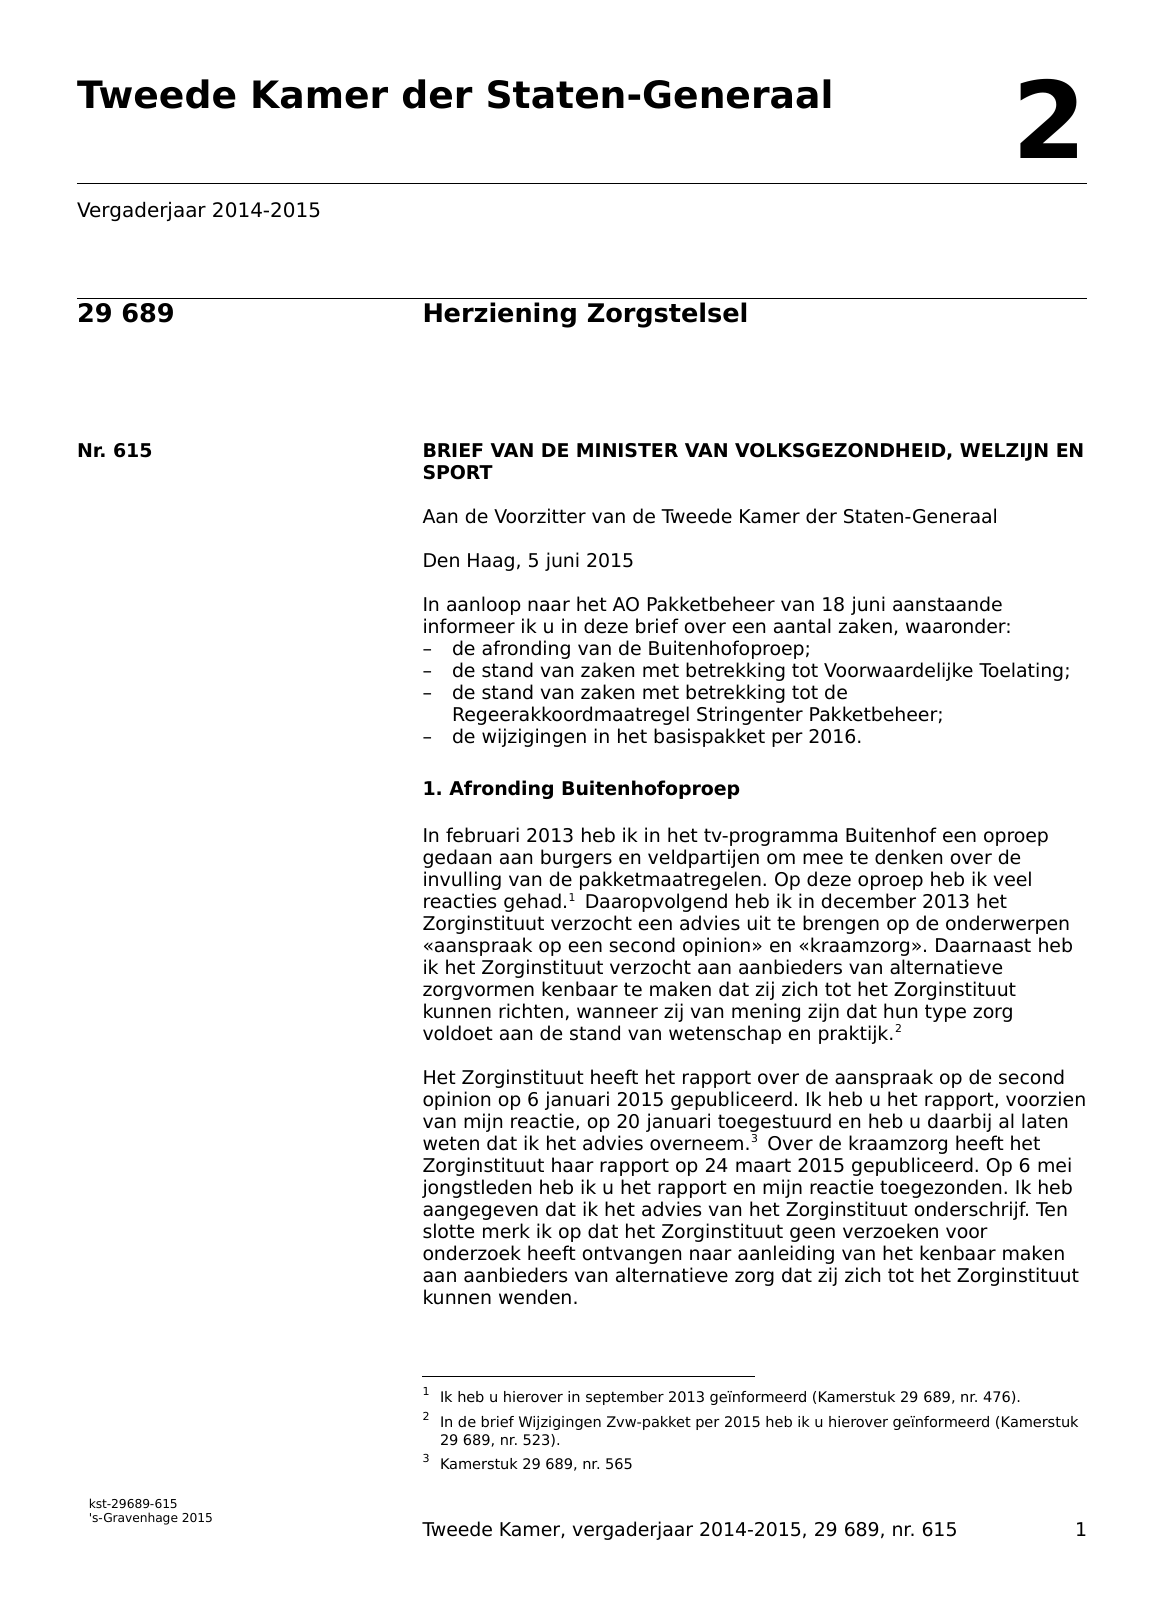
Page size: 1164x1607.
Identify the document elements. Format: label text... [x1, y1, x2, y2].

table_cell Vergaderjaar 2014-2015 [77, 184, 1087, 298]
text – de stand van zaken met betrekking tot de Regeerakkoordmaatregel Stringenter Pakketbeheer; [422, 682, 1087, 726]
text Het Zorginstituut heeft het rapport over de aanspraak op de second opinion op 6 januari 2015 gepubliceerd. Ik heb u het rapport, voorzien van mijn reactie, op 20 januari toegestuurd en heb u daarbij al laten weten dat ik het advies overneem. Over de kraamzorg heeft het Zorginstituut haar rapport op 24 maart 2015 gepubliceerd. Op 6 mei jongstleden heb ik u het rapport en mijn reactie toegezonden. Ik heb aangegeven dat ik het advies van het Zorginstituut onderschrijf. Ten slotte merk ik op dat het Zorginstituut geen verzoeken voor onderzoek heeft ontvangen naar aanleiding van het kenbaar maken aan aanbieders van alternatieve zorg dat zij zich tot het Zorginstituut kunnen wenden. [422, 1067, 1087, 1309]
table_header 2 [886, 59, 1087, 183]
text kst-29689-615 [88, 1497, 323, 1511]
text Ik heb u hierover in september 2013 geïnformeerd (Kamerstuk 29 689, nr. 476). [422, 1385, 1087, 1407]
subtitle Nr. 615 BRIEF VAN DE MINISTER VAN VOLKSGEZONDHEID, WELZIJN EN SPORT [77, 440, 1087, 484]
text In de brief Wijzigingen Zvw-pakket per 2015 heb ik u hierover geïnformeerd (Kamerstuk 29 689, nr. 523). [422, 1410, 1087, 1449]
text In aanloop naar het AO Pakketbeheer van 18 juni aanstaande informeer ik u in deze brief over een aantal zaken, waaronder: [422, 594, 1087, 638]
subtitle 1. Afronding Buitenhofoproep [422, 778, 1087, 800]
text – de wijzigingen in het basispakket per 2016. [422, 726, 1087, 748]
text – de afronding van de Buitenhofoproep; [422, 638, 1087, 660]
text Aan de Voorzitter van de Tweede Kamer der Staten-Generaal [422, 506, 1087, 528]
text Den Haag, 5 juni 2015 [422, 550, 1087, 572]
text Kamerstuk 29 689, nr. 565 [422, 1452, 1087, 1474]
table_header Tweede Kamer der Staten-Generaal [77, 59, 886, 183]
text 's-Gravenhage 2015 [88, 1511, 323, 1525]
text In februari 2013 heb ik in het tv-programma Buitenhof een oproep gedaan aan burgers en veldpartijen om mee te denken over de invulling van de pakketmaatregelen. Op deze oproep heb ik veel reacties gehad. Daaropvolgend heb ik in december 2013 het Zorginstituut verzocht een advies uit te brengen op de onderwerpen «aanspraak op een second opinion» en «kraamzorg». Daarnaast heb ik het Zorginstituut verzocht aan aanbieders van alternatieve zorgvormen kenbaar te maken dat zij zich tot het Zorginstituut kunnen richten, wanneer zij van mening zijn dat hun type zorg voldoet aan de stand van wetenschap en praktijk. [422, 825, 1087, 1045]
text – de stand van zaken met betrekking tot Voorwaardelijke Toelating; [422, 660, 1087, 682]
subtitle 29 689 Herziening Zorgstelsel [77, 299, 1087, 329]
